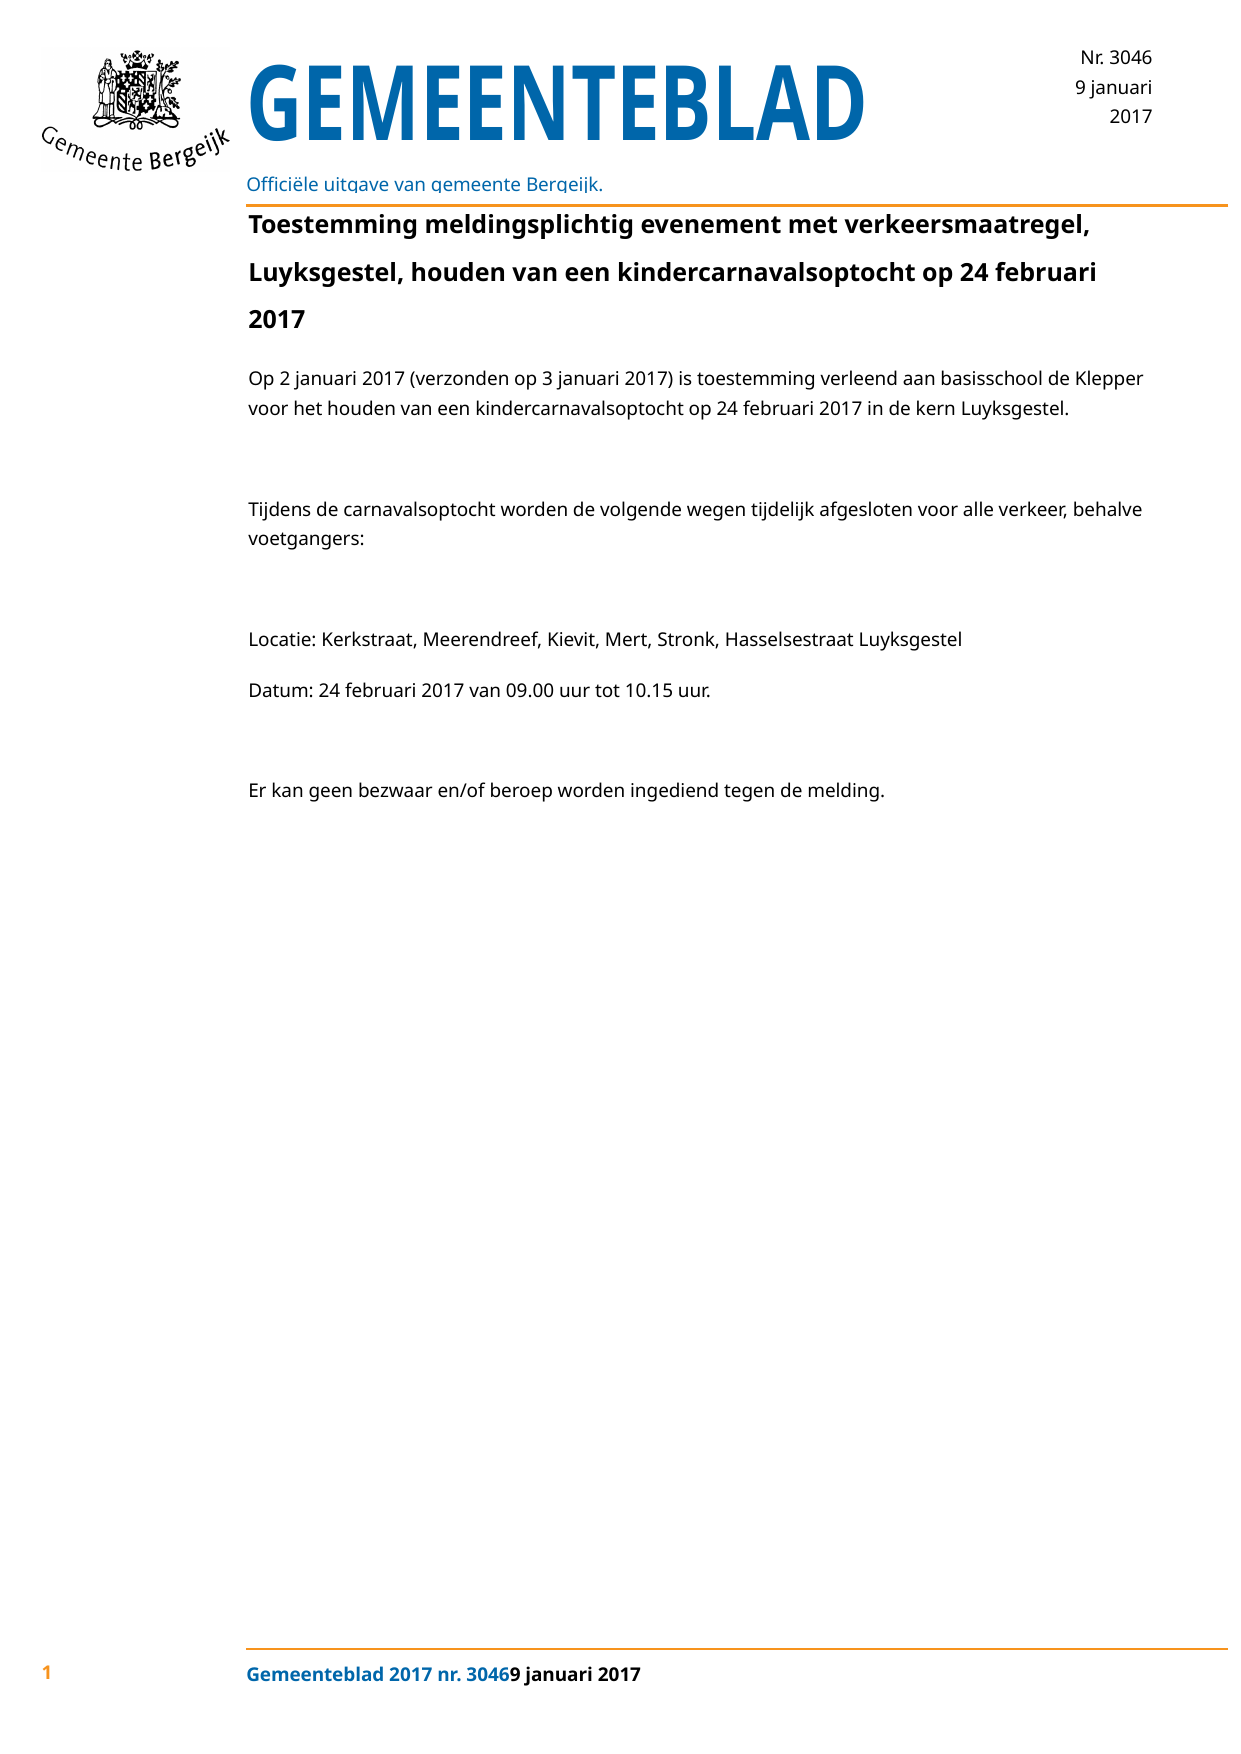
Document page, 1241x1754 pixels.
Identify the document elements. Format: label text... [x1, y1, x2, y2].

text Toestemming meldingsplichtig evenement met verkeersmaatregel, Luyksgestel, houden van een kindercarnavalsoptocht op 24 februari 2017 [248, 207, 1152, 336]
text Tijdens de carnavalsoptocht worden de volgende wegen tijdelijk afgesloten voor alle verkeer, behalve voetgangers: [248, 496, 1152, 551]
text Op 2 januari 2017 (verzonden op 3 januari 2017) is toestemming verleend aan basisschool de Klepper voor het houden van een kindercarnavalsoptocht op 24 februari 2017 in de kern Luyksgestel. [248, 366, 1152, 421]
text Datum: 24 februari 2017 van 09.00 uur tot 10.15 uur. [248, 677, 1152, 702]
text Er kan geen bezwaar en/of beroep worden ingediend tegen de melding. [248, 778, 1152, 803]
picture [41, 47, 231, 172]
text Locatie: Kerkstraat, Meerendreef, Kievit, Mert, Stronk, Hasselsestraat Luyksgestel [248, 626, 1152, 652]
